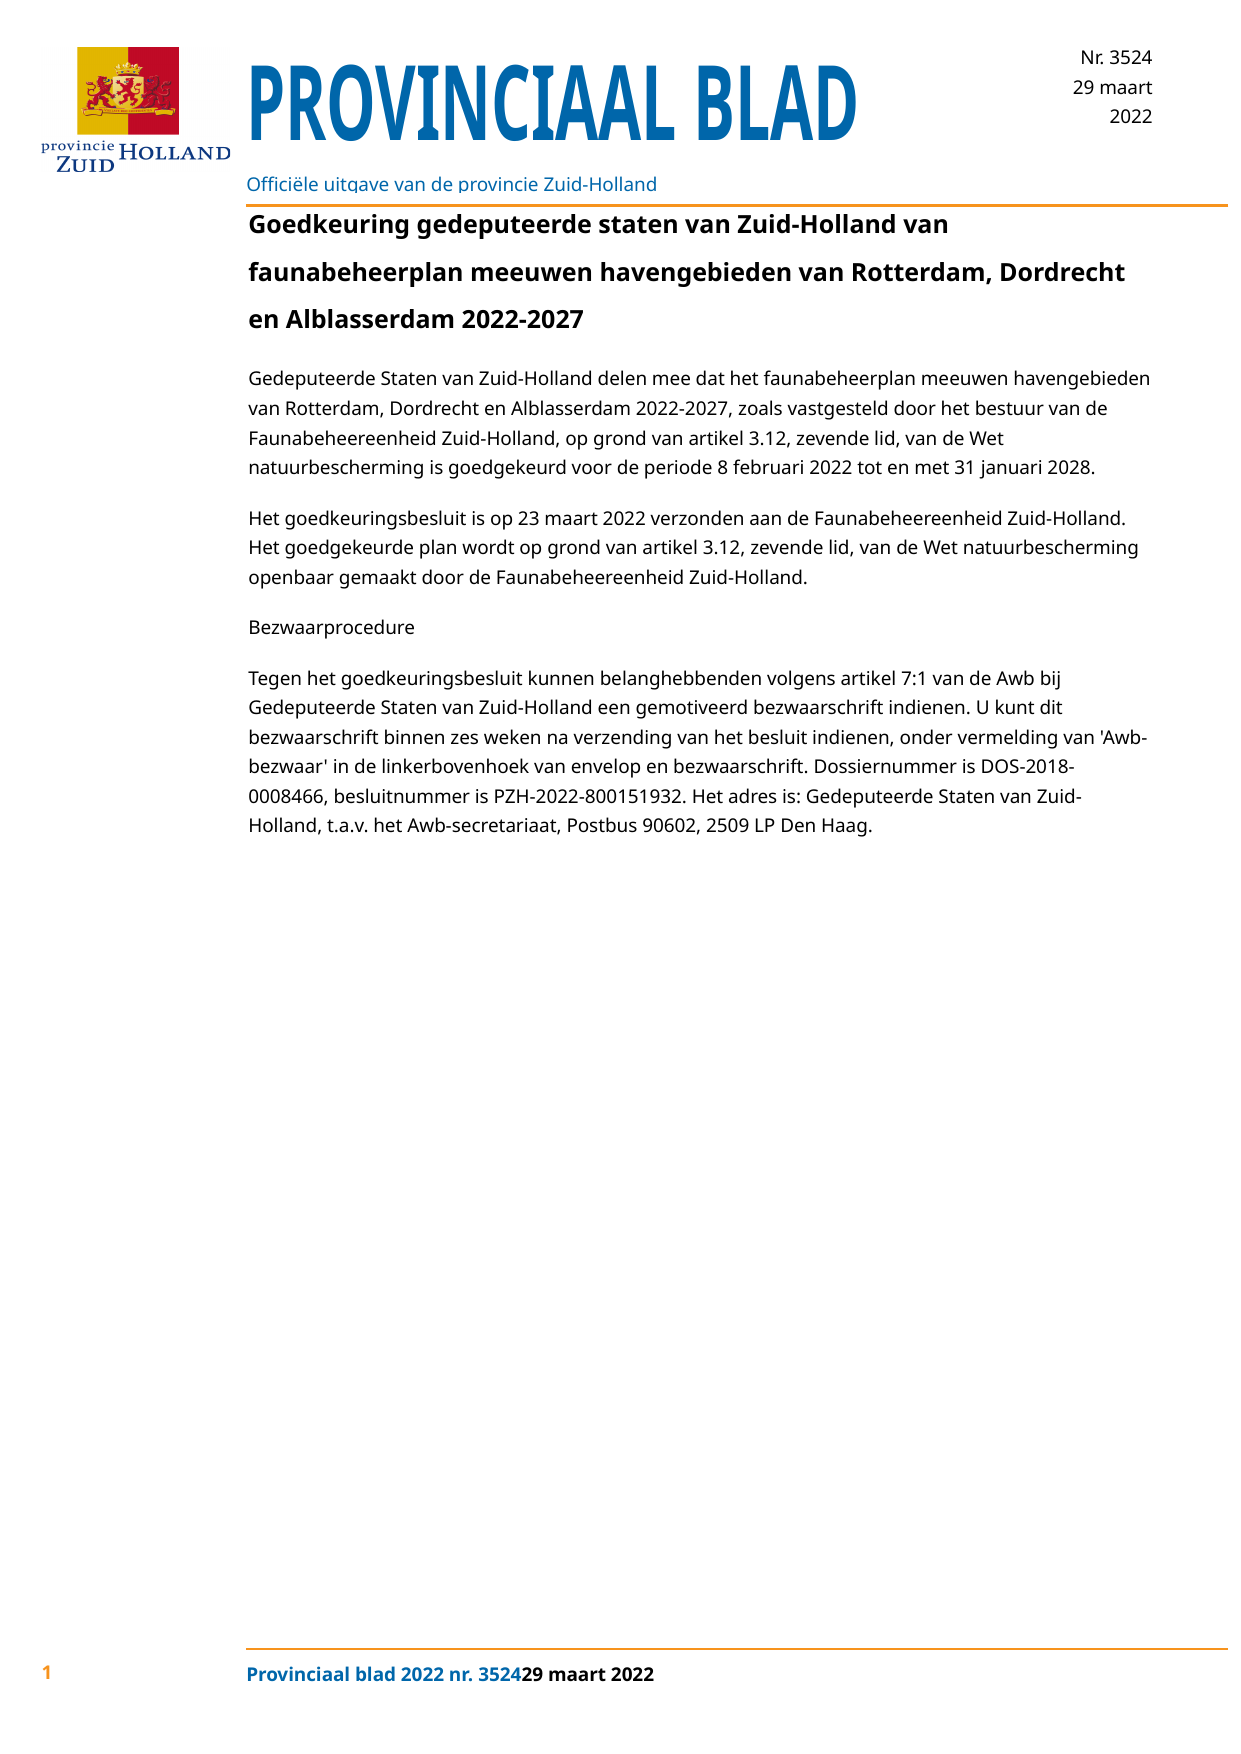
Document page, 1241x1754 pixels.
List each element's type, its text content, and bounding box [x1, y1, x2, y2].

text Tegen het goedkeuringsbesluit kunnen belanghebbenden volgens artikel 7:1 van de Awb bij Gedeputeerde Staten van Zuid-Holland een gemotiveerd bezwaarschrift indienen. U kunt dit bezwaarschrift binnen zes weken na verzending van het besluit indienen, onder vermelding van 'Awb-bezwaar' in de linkerbovenhoek van envelop en bezwaarschrift. Dossiernummer is DOS-2018-0008466, besluitnummer is PZH-2022-800151932. Het adres is: Gedeputeerde Staten van Zuid-Holland, t.a.v. het Awb-secretariaat, Postbus 90602, 2509 LP Den Haag. [248, 665, 1152, 838]
text Bezwaarprocedure [248, 614, 1152, 640]
picture [41, 47, 231, 172]
text Het goedkeuringsbesluit is op 23 maart 2022 verzonden aan de Faunabeheereenheid Zuid-Holland. Het goedgekeurde plan wordt op grond van artikel 3.12, zevende lid, van de Wet natuurbescherming openbaar gemaakt door de Faunabeheereenheid Zuid-Holland. [248, 505, 1152, 589]
text Goedkeuring gedeputeerde staten van Zuid-Holland van faunabeheerplan meeuwen havengebieden van Rotterdam, Dordrecht en Alblasserdam 2022-2027 [248, 207, 1152, 336]
text Gedeputeerde Staten van Zuid-Holland delen mee dat het faunabeheerplan meeuwen havengebieden van Rotterdam, Dordrecht en Alblasserdam 2022-2027, zoals vastgesteld door het bestuur van de Faunabeheereenheid Zuid-Holland, op grond van artikel 3.12, zevende lid, van de Wet natuurbescherming is goedgekeurd voor de periode 8 februari 2022 tot en met 31 januari 2028. [248, 366, 1152, 480]
